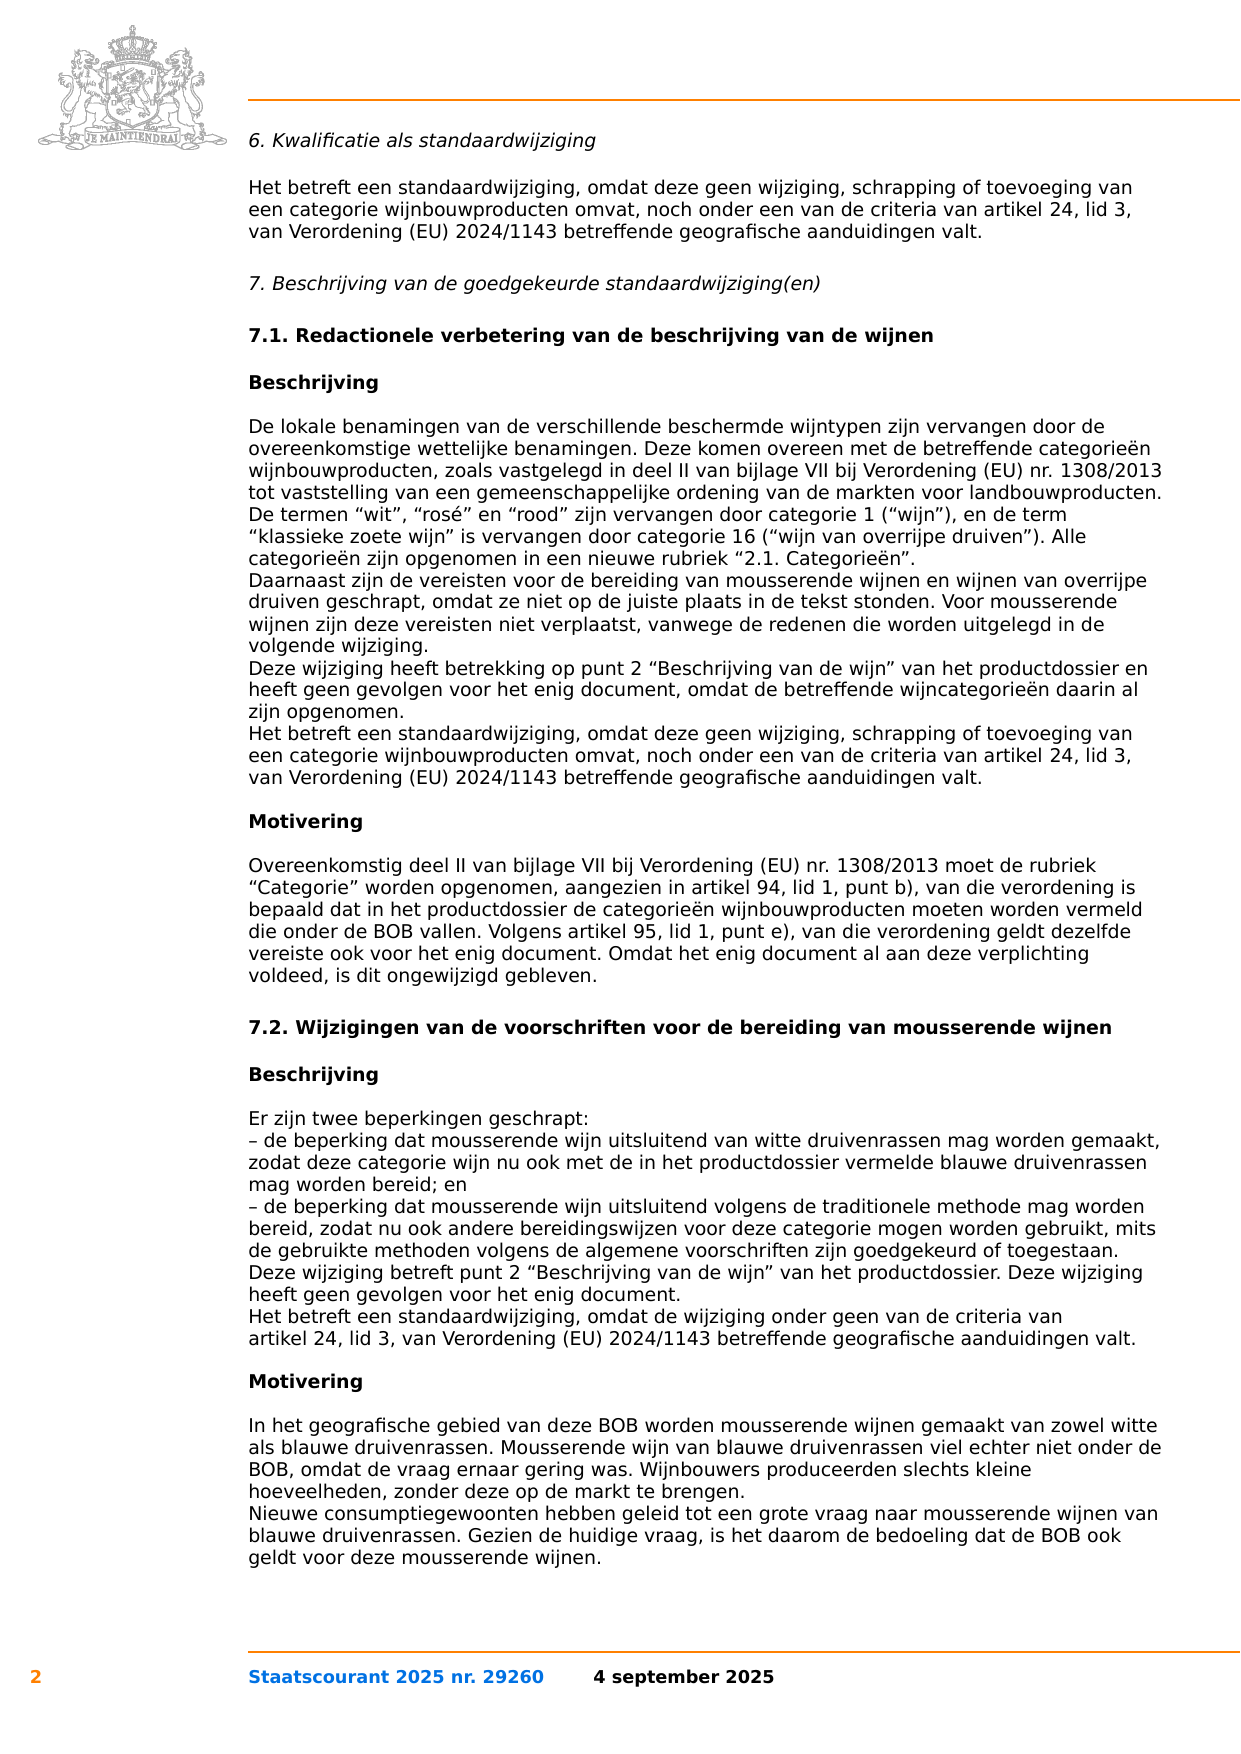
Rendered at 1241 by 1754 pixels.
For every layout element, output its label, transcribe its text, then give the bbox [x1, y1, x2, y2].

text In het geografische gebied van deze BOB worden mousserende wijnen gemaakt van zowel witte als blauwe druivenrassen. Mousserende wijn van blauwe druivenrassen viel echter niet onder de BOB, omdat de vraag ernaar gering was. Wijnbouwers produceerden slechts kleine hoeveelheden, zonder deze op de markt te brengen. [248, 1415, 1163, 1503]
subtitle Beschrijving [248, 1064, 1163, 1086]
subtitle 7.2. Wijzigingen van de voorschriften voor de bereiding van mousserende wijnen [248, 1017, 1163, 1039]
subtitle 7. Beschrijving van de goedgekeurde standaardwijziging(en) [248, 273, 1163, 295]
text Daarnaast zijn de vereisten voor de bereiding van mousserende wijnen en wijnen van overrijpe druiven geschrapt, omdat ze niet op de juiste plaats in de tekst stonden. Voor mousserende wijnen zijn deze vereisten niet verplaatst, vanwege de redenen die worden uitgelegd in de volgende wijziging. [248, 569, 1163, 657]
picture [38, 25, 227, 150]
text De lokale benamingen van de verschillende beschermde wijntypen zijn vervangen door de overeenkomstige wettelijke benamingen. Deze komen overeen met de betreffende categorieën wijnbouwproducten, zoals vastgelegd in deel II van bijlage VII bij Verordening (EU) nr. 1308/2013 tot vaststelling van een gemeenschappelijke ordening van de markten voor landbouwproducten. [248, 416, 1163, 503]
text – de beperking dat mousserende wijn uitsluitend volgens de traditionele methode mag worden bereid, zodat nu ook andere bereidingswijzen voor deze categorie mogen worden gebruikt, mits de gebruikte methoden volgens de algemene voorschriften zijn goedgekeurd of toegestaan. [248, 1196, 1163, 1262]
text – de beperking dat mousserende wijn uitsluitend van witte druivenrassen mag worden gemaakt, zodat deze categorie wijn nu ook met de in het productdossier vermelde blauwe druivenrassen mag worden bereid; en [248, 1130, 1163, 1196]
text Deze wijziging betreft punt 2 “Beschrijving van de wijn” van het productdossier. Deze wijziging heeft geen gevolgen voor het enig document. [248, 1262, 1163, 1306]
text Het betreft een standaardwijziging, omdat deze geen wijziging, schrapping of toevoeging van een categorie wijnbouwproducten omvat, noch onder een van de criteria van artikel 24, lid 3, van Verordening (EU) 2024/1143 betreffende geografische aanduidingen valt. [248, 723, 1163, 789]
text Overeenkomstig deel II van bijlage VII bij Verordening (EU) nr. 1308/2013 moet de rubriek “Categorie” worden opgenomen, aangezien in artikel 94, lid 1, punt b), van die verordening is bepaald dat in het productdossier de categorieën wijnbouwproducten moeten worden vermeld die onder de BOB vallen. Volgens artikel 95, lid 1, punt e), van die verordening geldt dezelfde vereiste ook voor het enig document. Omdat het enig document al aan deze verplichting voldeed, is dit ongewijzigd gebleven. [248, 855, 1163, 987]
text De termen “wit”, “rosé” en “rood” zijn vervangen door categorie 1 (“wijn”), en de term “klassieke zoete wijn” is vervangen door categorie 16 (“wijn van overrijpe druiven”). Alle categorieën zijn opgenomen in een nieuwe rubriek “2.1. Categorieën”. [248, 503, 1163, 569]
subtitle Motivering [248, 1371, 1163, 1393]
text Het betreft een standaardwijziging, omdat deze geen wijziging, schrapping of toevoeging van een categorie wijnbouwproducten omvat, noch onder een van de criteria van artikel 24, lid 3, van Verordening (EU) 2024/1143 betreffende geografische aanduidingen valt. [248, 177, 1163, 243]
text Er zijn twee beperkingen geschrapt: [248, 1108, 1163, 1130]
subtitle Motivering [248, 811, 1163, 833]
subtitle 7.1. Redactionele verbetering van de beschrijving van de wijnen [248, 325, 1163, 347]
subtitle 6. Kwalificatie als standaardwijziging [248, 130, 1163, 152]
text Deze wijziging heeft betrekking op punt 2 “Beschrijving van de wijn” van het productdossier en heeft geen gevolgen voor het enig document, omdat de betreffende wijncategorieën daarin al zijn opgenomen. [248, 657, 1163, 723]
text Het betreft een standaardwijziging, omdat de wijziging onder geen van de criteria van artikel 24, lid 3, van Verordening (EU) 2024/1143 betreffende geografische aanduidingen valt. [248, 1306, 1163, 1349]
subtitle Beschrijving [248, 372, 1163, 394]
text Nieuwe consumptiegewoonten hebben geleid tot een grote vraag naar mousserende wijnen van blauwe druivenrassen. Gezien de huidige vraag, is het daarom de bedoeling dat de BOB ook geldt voor deze mousserende wijnen. [248, 1503, 1163, 1569]
